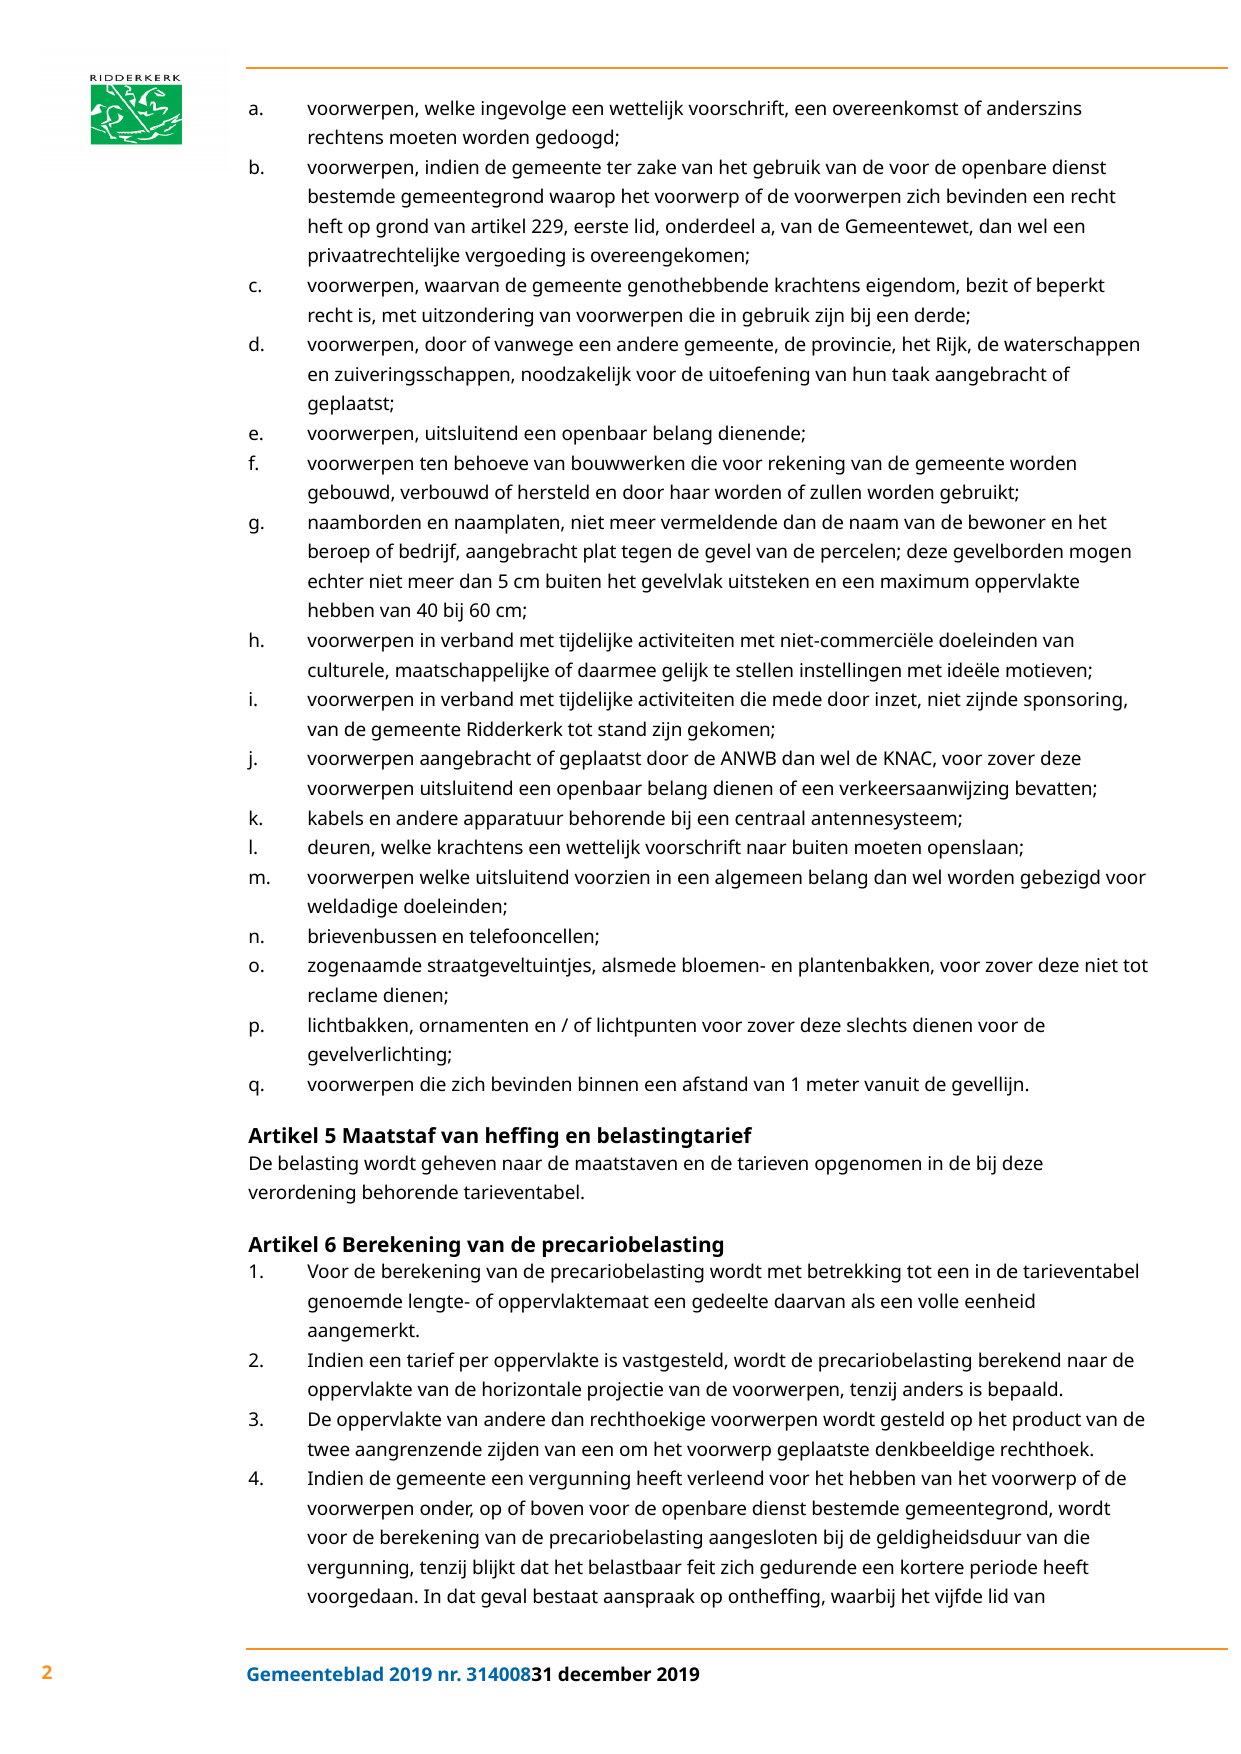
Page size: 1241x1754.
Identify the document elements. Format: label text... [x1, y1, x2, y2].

list kabels en andere apparatuur behorende bij een centraal antennesysteem; [248, 805, 1152, 831]
list voorwerpen, uitsluitend een openbaar belang dienende; [248, 420, 1152, 446]
list voorwerpen, welke ingevolge een wettelijk voorschrift, een overeenkomst of anderszins rechtens moeten worden gedoogd; [248, 95, 1152, 150]
list voorwerpen, door of vanwege een andere gemeente, de provincie, het Rijk, de waterschappen en zuiveringsschappen, noodzakelijk voor de uitoefening van hun taak aangebracht of geplaatst; [248, 331, 1152, 416]
text Artikel 5 Maatstaf van heffing en belastingtarief [248, 1121, 1152, 1150]
list voorwerpen, waarvan de gemeente genothebbende krachtens eigendom, bezit of beperkt recht is, met uitzondering van voorwerpen die in gebruik zijn bij een derde; [248, 272, 1152, 328]
list voorwerpen welke uitsluitend voorzien in een algemeen belang dan wel worden gebezigd voor weldadige doeleinden; [248, 864, 1152, 919]
list deuren, welke krachtens een wettelijk voorschrift naar buiten moeten openslaan; [248, 834, 1152, 860]
list Voor de berekening van de precariobelasting wordt met betrekking tot een in de tarieventabel genoemde lengte- of oppervlaktemaat een gedeelte daarvan als een volle eenheid aangemerkt. [248, 1258, 1152, 1343]
list voorwerpen die zich bevinden binnen een afstand van 1 meter vanuit de gevellijn. [248, 1071, 1152, 1097]
list naamborden en naamplaten, niet meer vermeldende dan de naam van de bewoner en het beroep of bedrijf, aangebracht plat tegen de gevel van de percelen; deze gevelborden mogen echter niet meer dan 5 cm buiten het gevelvlak uitsteken en een maximum oppervlakte hebben van 40 bij 60 cm; [248, 509, 1152, 623]
list De oppervlakte van andere dan rechthoekige voorwerpen wordt gesteld op het product van de twee aangrenzende zijden van een om het voorwerp geplaatste denkbeeldige rechthoek. [248, 1406, 1152, 1462]
list brievenbussen en telefooncellen; [248, 923, 1152, 949]
list Indien de gemeente een vergunning heeft verleend voor het hebben van het voorwerp of de voorwerpen onder, op of boven voor de openbare dienst bestemde gemeentegrond, wordt voor de berekening van de precariobelasting aangesloten bij de geldigheidsduur van die vergunning, tenzij blijkt dat het belastbaar feit zich gedurende een kortere periode heeft voorgedaan. In dat geval bestaat aanspraak op ontheffing, waarbij het vijfde lid van [248, 1465, 1152, 1609]
list voorwerpen ten behoeve van bouwwerken die voor rekening van de gemeente worden gebouwd, verbouwd of hersteld en door haar worden of zullen worden gebruikt; [248, 450, 1152, 505]
list voorwerpen in verband met tijdelijke activiteiten met niet-commerciële doeleinden van culturele, maatschappelijke of daarmee gelijk te stellen instellingen met ideële motieven; [248, 627, 1152, 683]
picture [41, 47, 231, 172]
text Artikel 6 Berekening van de precariobelasting [248, 1230, 1152, 1258]
list voorwerpen, indien de gemeente ter zake van het gebruik van de voor de openbare dienst bestemde gemeentegrond waarop het voorwerp of de voorwerpen zich bevinden een recht heft op grond van artikel 229, eerste lid, onderdeel a, van de Gemeentewet, dan wel een privaatrechtelijke vergoeding is overeengekomen; [248, 154, 1152, 268]
text De belasting wordt geheven naar de maatstaven en de tarieven opgenomen in de bij deze verordening behorende tarieventabel. [248, 1150, 1152, 1205]
list lichtbakken, ornamenten en / of lichtpunten voor zover deze slechts dienen voor de gevelverlichting; [248, 1012, 1152, 1067]
list voorwerpen in verband met tijdelijke activiteiten die mede door inzet, niet zijnde sponsoring, van de gemeente Ridderkerk tot stand zijn gekomen; [248, 686, 1152, 742]
list voorwerpen aangebracht of geplaatst door de ANWB dan wel de KNAC, voor zover deze voorwerpen uitsluitend een openbaar belang dienen of een verkeersaanwijzing bevatten; [248, 746, 1152, 801]
list zogenaamde straatgeveltuintjes, alsmede bloemen- en plantenbakken, voor zover deze niet tot reclame dienen; [248, 953, 1152, 1008]
list Indien een tarief per oppervlakte is vastgesteld, wordt de precariobelasting berekend naar de oppervlakte van de horizontale projectie van de voorwerpen, tenzij anders is bepaald. [248, 1347, 1152, 1402]
